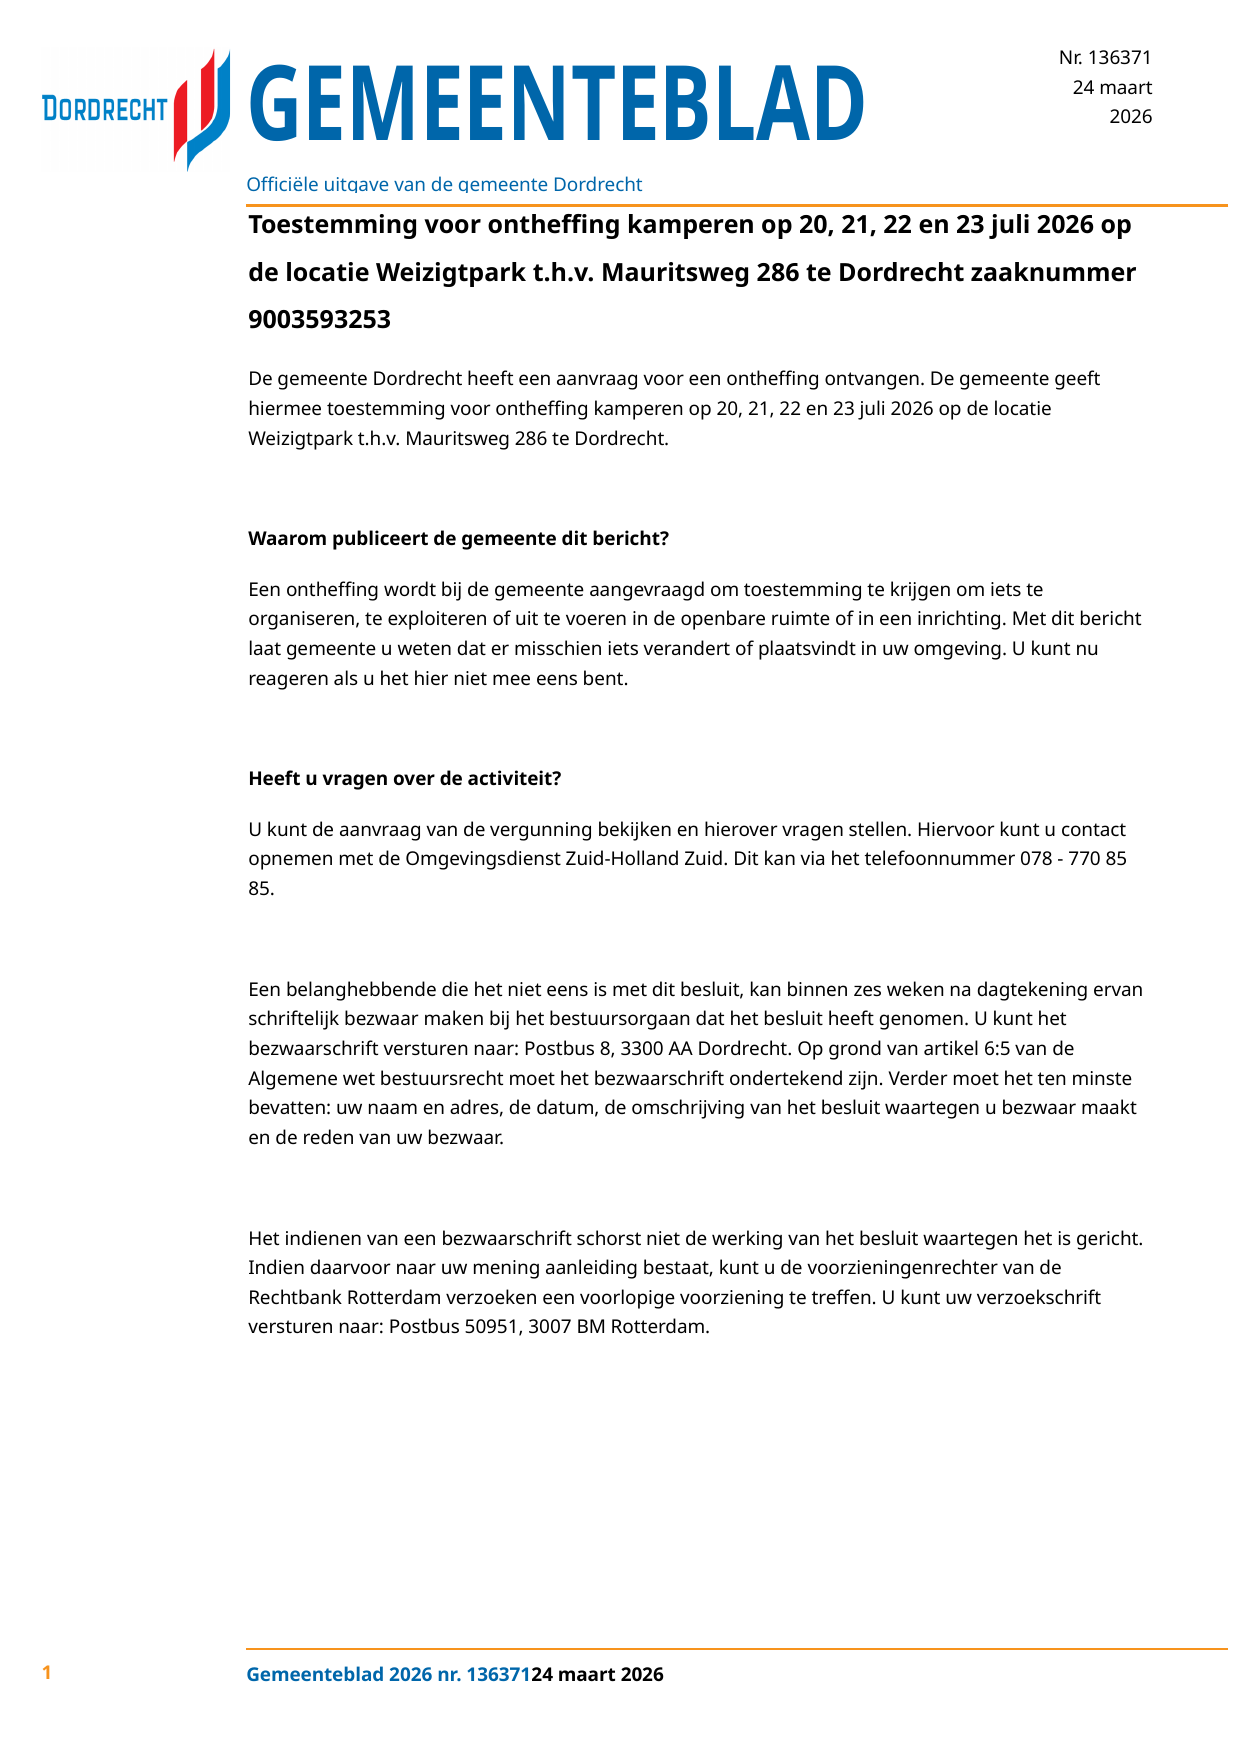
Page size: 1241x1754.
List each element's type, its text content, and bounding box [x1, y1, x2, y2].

text Het indienen van een bezwaarschrift schorst niet de werking van het besluit waartegen het is gericht. Indien daarvoor naar uw mening aanleiding bestaat, kunt u de voorzieningenrechter van de Rechtbank Rotterdam verzoeken een voorlopige voorziening te treffen. U kunt uw verzoekschrift versturen naar: Postbus 50951, 3007 BM Rotterdam. [248, 1225, 1152, 1339]
text Een ontheffing wordt bij de gemeente aangevraagd om toestemming te krijgen om iets te organiseren, te exploiteren of uit te voeren in de openbare ruimte of in een inrichting. Met dit bericht laat gemeente u weten dat er misschien iets verandert of plaatsvindt in uw omgeving. U kunt nu reageren als u het hier niet mee eens bent. [248, 576, 1152, 690]
text De gemeente Dordrecht heeft een aanvraag voor een ontheffing ontvangen. De gemeente geeft hiermee toestemming voor ontheffing kamperen op 20, 21, 22 en 23 juli 2026 op de locatie Weizigtpark t.h.v. Mauritsweg 286 te Dordrecht. [248, 366, 1152, 450]
text U kunt de aanvraag van de vergunning bekijken en hierover vragen stellen. Hiervoor kunt u contact opnemen met de Omgevingsdienst Zuid-Holland Zuid. Dit kan via het telefoonnummer 078 - 770 85 85. [248, 816, 1152, 901]
text Een belanghebbende die het niet eens is met dit besluit, kan binnen zes weken na dagtekening ervan schriftelijk bezwaar maken bij het bestuursorgaan dat het besluit heeft genomen. U kunt het bezwaarschrift versturen naar: Postbus 8, 3300 AA Dordrecht. Op grond van artikel 6:5 van de Algemene wet bestuursrecht moet het bezwaarschrift ondertekend zijn. Verder moet het ten minste bevatten: uw naam en adres, de datum, de omschrijving van het besluit waartegen u bezwaar maakt en de reden van uw bezwaar. [248, 976, 1152, 1149]
text Waarom publiceert de gemeente dit bericht? [248, 526, 1152, 551]
text Heeft u vragen over de activiteit? [248, 766, 1152, 791]
picture [41, 47, 231, 172]
text Toestemming voor ontheffing kamperen op 20, 21, 22 en 23 juli 2026 op de locatie Weizigtpark t.h.v. Mauritsweg 286 te Dordrecht zaaknummer 9003593253 [248, 207, 1152, 336]
